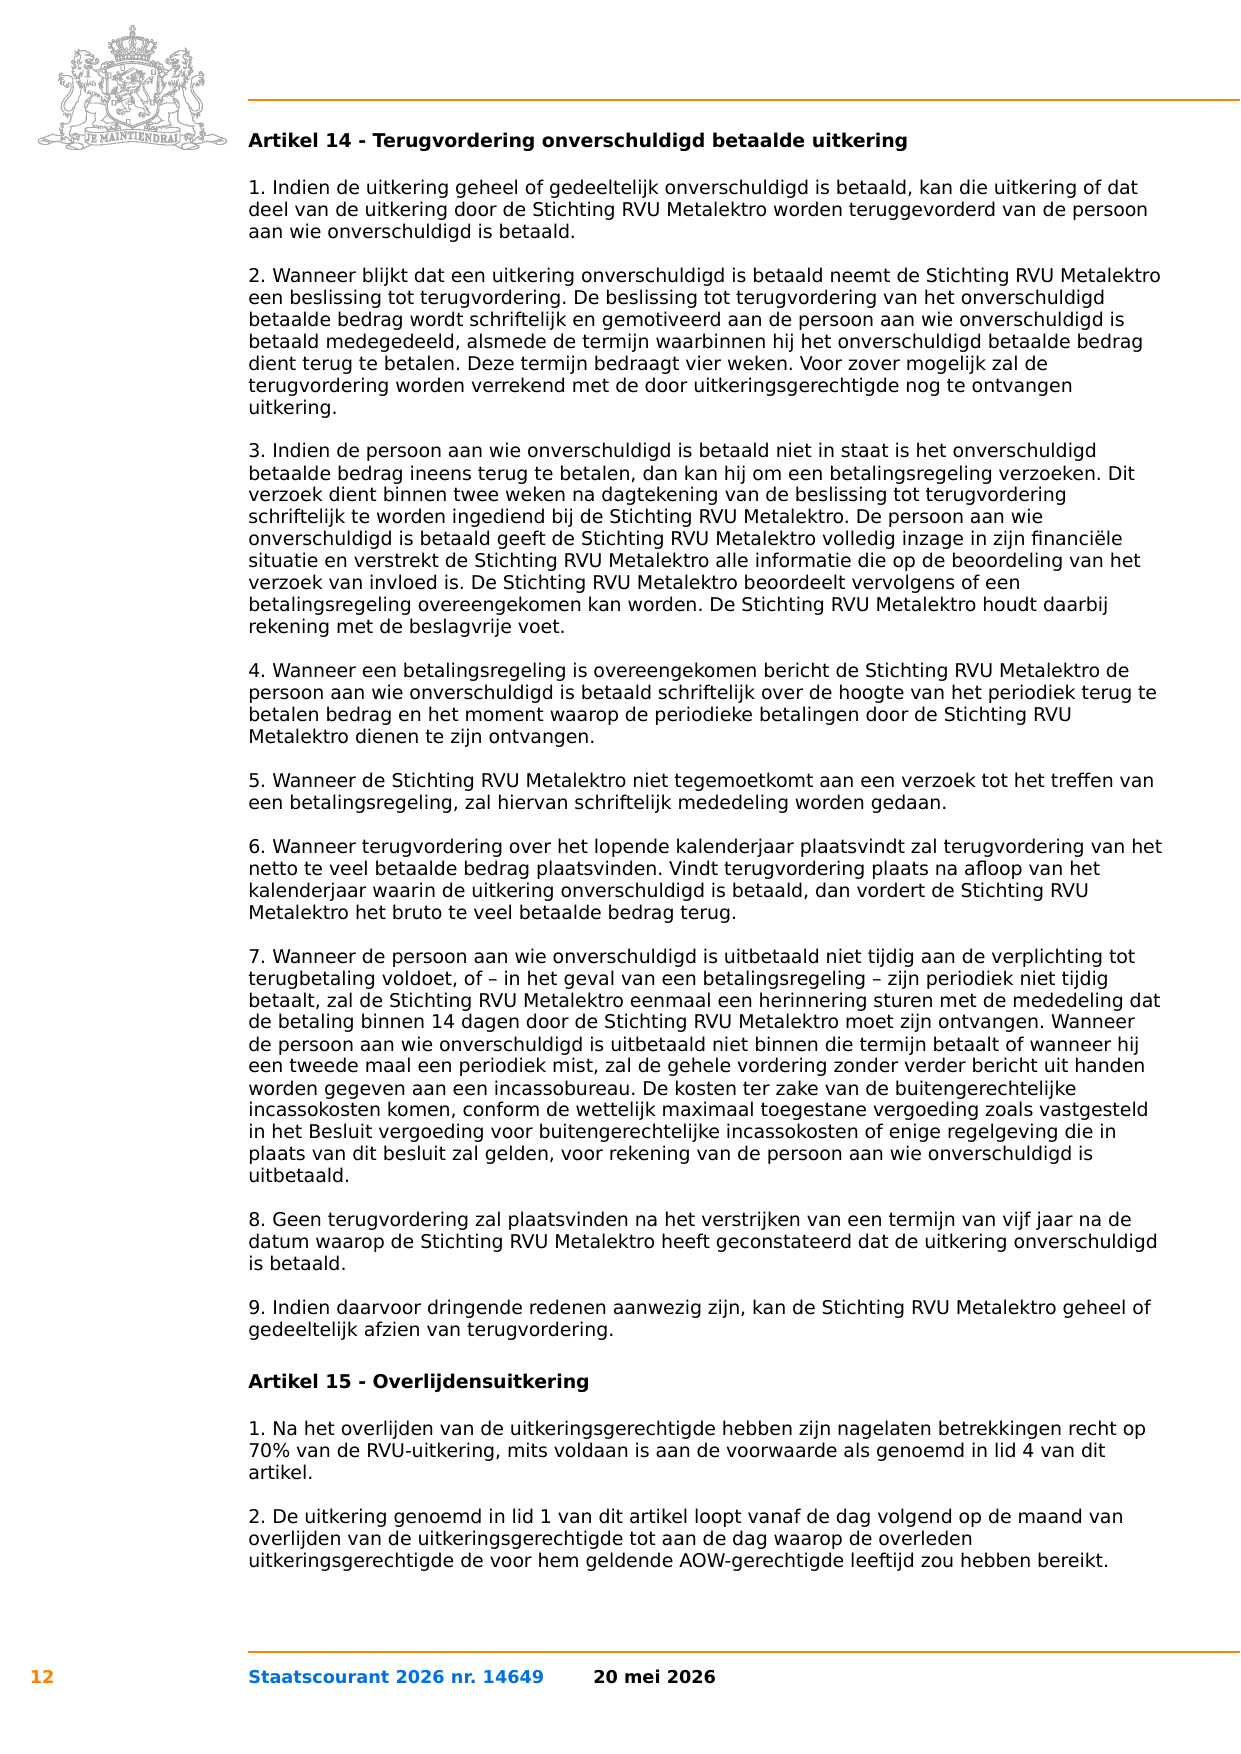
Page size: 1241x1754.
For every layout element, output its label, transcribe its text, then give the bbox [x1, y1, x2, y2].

subtitle Artikel 14 - Terugvordering onverschuldigd betaalde uitkering [248, 130, 1163, 152]
text 2. De uitkering genoemd in lid 1 van dit artikel loopt vanaf de dag volgend op de maand van overlijden van de uitkeringsgerechtigde tot aan de dag waarop de overleden uitkeringsgerechtigde de voor hem geldende AOW-gerechtigde leeftijd zou hebben bereikt. [248, 1506, 1163, 1572]
text 5. Wanneer de Stichting RVU Metalektro niet tegemoetkomt aan een verzoek tot het treffen van een betalingsregeling, zal hiervan schriftelijk mededeling worden gedaan. [248, 770, 1163, 814]
subtitle Artikel 15 - Overlijdensuitkering [248, 1371, 1163, 1393]
text 1. Na het overlijden van de uitkeringsgerechtigde hebben zijn nagelaten betrekkingen recht op 70% van de RVU-uitkering, mits voldaan is aan de voorwaarde als genoemd in lid 4 van dit artikel. [248, 1418, 1163, 1484]
text 3. Indien de persoon aan wie onverschuldigd is betaald niet in staat is het onverschuldigd betaalde bedrag ineens terug te betalen, dan kan hij om een betalingsregeling verzoeken. Dit verzoek dient binnen twee weken na dagtekening van de beslissing tot terugvordering schriftelijk te worden ingediend bij de Stichting RVU Metalektro. De persoon aan wie onverschuldigd is betaald geeft de Stichting RVU Metalektro volledig inzage in zijn financiële situatie en verstrekt de Stichting RVU Metalektro alle informatie die op de beoordeling van het verzoek van invloed is. De Stichting RVU Metalektro beoordeelt vervolgens of een betalingsregeling overeengekomen kan worden. De Stichting RVU Metalektro houdt daarbij rekening met de beslagvrije voet. [248, 440, 1163, 638]
text 1. Indien de uitkering geheel of gedeeltelijk onverschuldigd is betaald, kan die uitkering of dat deel van de uitkering door de Stichting RVU Metalektro worden teruggevorderd van de persoon aan wie onverschuldigd is betaald. [248, 177, 1163, 243]
text 4. Wanneer een betalingsregeling is overeengekomen bericht de Stichting RVU Metalektro de persoon aan wie onverschuldigd is betaald schriftelijk over de hoogte van het periodiek terug te betalen bedrag en het moment waarop de periodieke betalingen door de Stichting RVU Metalektro dienen te zijn ontvangen. [248, 660, 1163, 748]
text 7. Wanneer de persoon aan wie onverschuldigd is uitbetaald niet tijdig aan de verplichting tot terugbetaling voldoet, of – in het geval van een betalingsregeling – zijn periodiek niet tijdig betaalt, zal de Stichting RVU Metalektro eenmaal een herinnering sturen met de mededeling dat de betaling binnen 14 dagen door de Stichting RVU Metalektro moet zijn ontvangen. Wanneer de persoon aan wie onverschuldigd is uitbetaald niet binnen die termijn betaalt of wanneer hij een tweede maal een periodiek mist, zal de gehele vordering zonder verder bericht uit handen worden gegeven aan een incassobureau. De kosten ter zake van de buitengerechtelijke incassokosten komen, conform de wettelijk maximaal toegestane vergoeding zoals vastgesteld in het Besluit vergoeding voor buitengerechtelijke incassokosten of enige regelgeving die in plaats van dit besluit zal gelden, voor rekening van de persoon aan wie onverschuldigd is uitbetaald. [248, 946, 1163, 1187]
text 9. Indien daarvoor dringende redenen aanwezig zijn, kan de Stichting RVU Metalektro geheel of gedeeltelijk afzien van terugvordering. [248, 1297, 1163, 1341]
picture [38, 25, 227, 150]
text 6. Wanneer terugvordering over het lopende kalenderjaar plaatsvindt zal terugvordering van het netto te veel betaalde bedrag plaatsvinden. Vindt terugvordering plaats na afloop van het kalenderjaar waarin de uitkering onverschuldigd is betaald, dan vordert de Stichting RVU Metalektro het bruto te veel betaalde bedrag terug. [248, 836, 1163, 924]
text 2. Wanneer blijkt dat een uitkering onverschuldigd is betaald neemt de Stichting RVU Metalektro een beslissing tot terugvordering. De beslissing tot terugvordering van het onverschuldigd betaalde bedrag wordt schriftelijk en gemotiveerd aan de persoon aan wie onverschuldigd is betaald medegedeeld, alsmede de termijn waarbinnen hij het onverschuldigd betaalde bedrag dient terug te betalen. Deze termijn bedraagt vier weken. Voor zover mogelijk zal de terugvordering worden verrekend met de door uitkeringsgerechtigde nog te ontvangen uitkering. [248, 265, 1163, 418]
text 8. Geen terugvordering zal plaatsvinden na het verstrijken van een termijn van vijf jaar na de datum waarop de Stichting RVU Metalektro heeft geconstateerd dat de uitkering onverschuldigd is betaald. [248, 1209, 1163, 1275]
